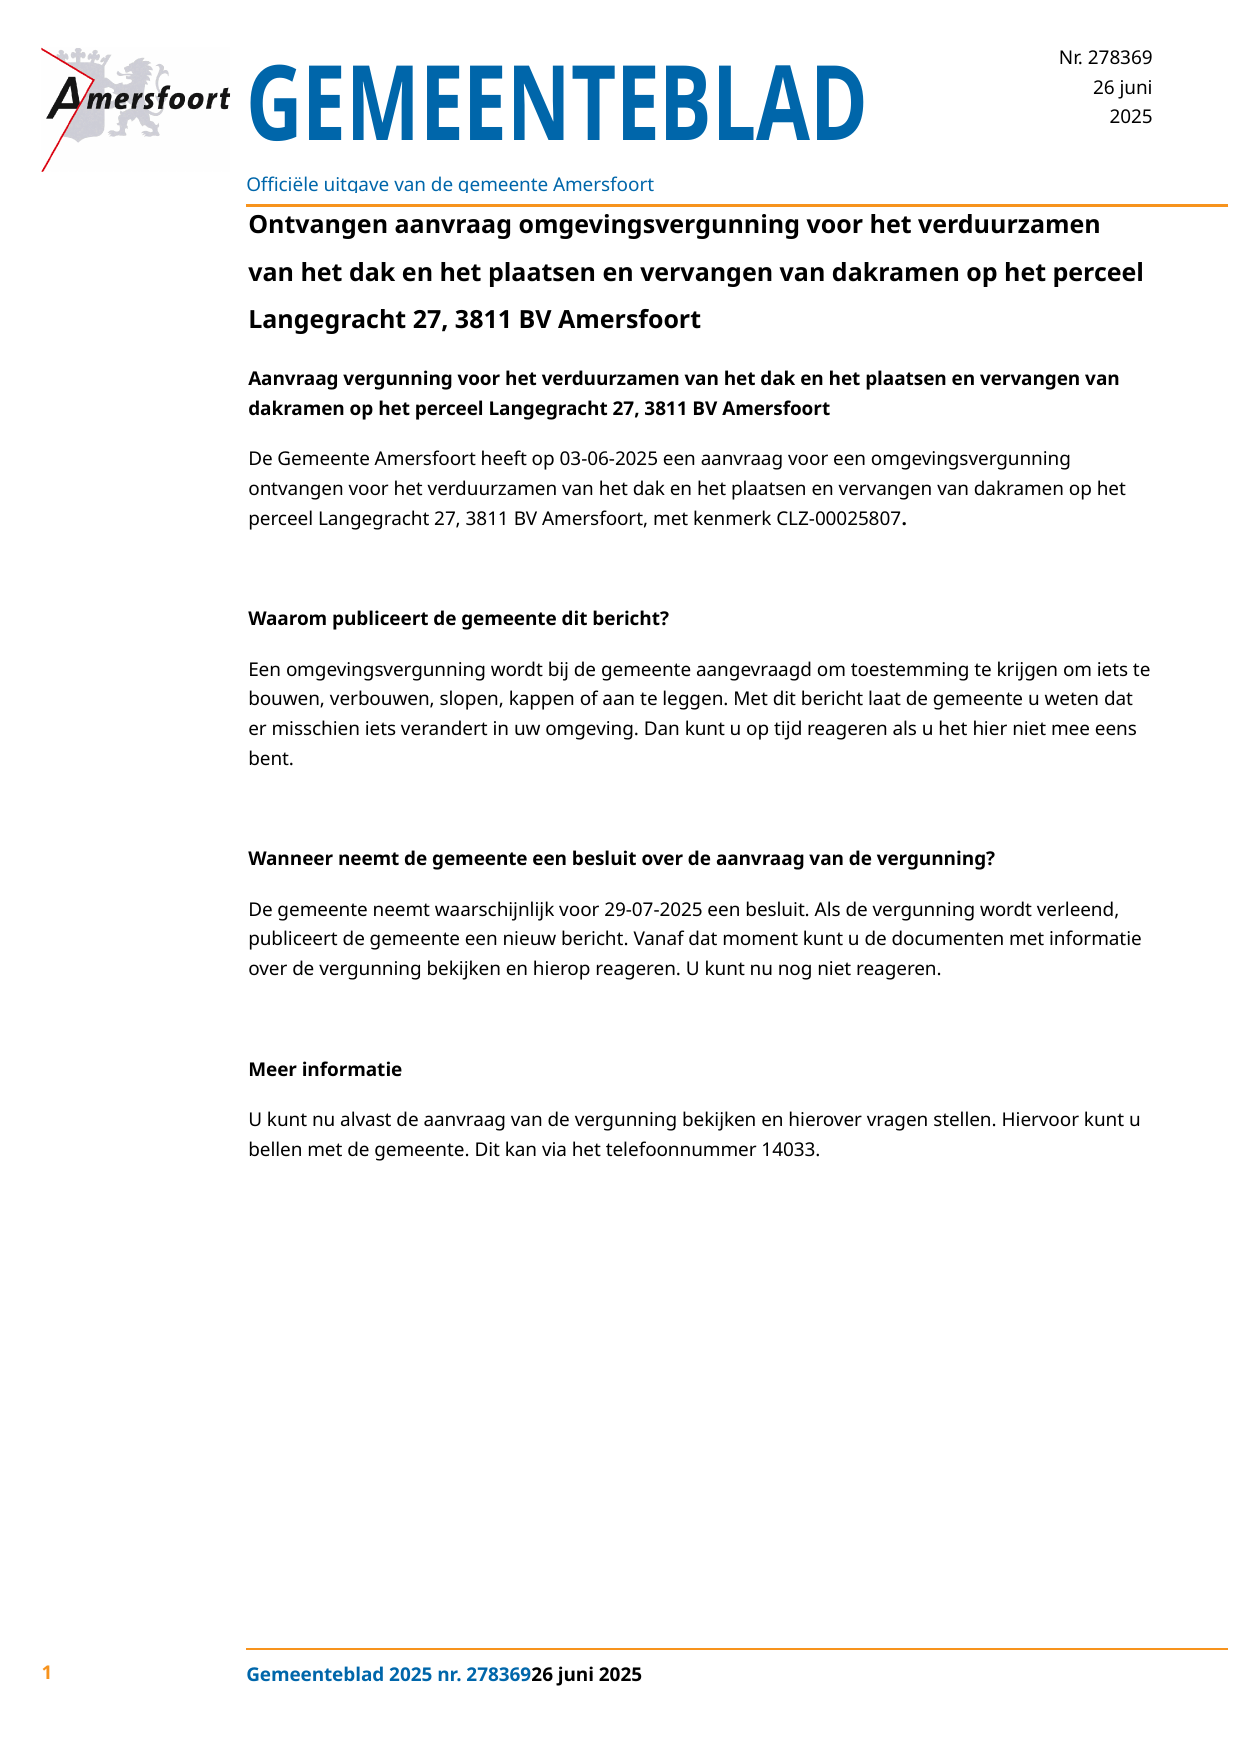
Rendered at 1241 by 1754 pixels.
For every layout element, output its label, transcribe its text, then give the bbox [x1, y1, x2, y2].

text U kunt nu alvast de aanvraag van de vergunning bekijken en hierover vragen stellen. Hiervoor kunt u bellen met de gemeente. Dit kan via het telefoonnummer 14033. [248, 1106, 1152, 1162]
text Een omgevingsvergunning wordt bij de gemeente aangevraagd om toestemming te krijgen om iets te bouwen, verbouwen, slopen, kappen of aan te leggen. Met dit bericht laat de gemeente u weten dat er misschien iets verandert in uw omgeving. Dan kunt u op tijd reageren als u het hier niet mee eens bent. [248, 656, 1152, 770]
text De gemeente neemt waarschijnlijk voor 29-07-2025 een besluit. Als de vergunning wordt verleend, publiceert de gemeente een nieuw bericht. Vanaf dat moment kunt u de documenten met informatie over de vergunning bekijken en hierop reageren. U kunt nu nog niet reageren. [248, 896, 1152, 981]
picture [41, 47, 231, 172]
text Ontvangen aanvraag omgevingsvergunning voor het verduurzamen van het dak en het plaatsen en vervangen van dakramen op het perceel Langegracht 27, 3811 BV Amersfoort [248, 207, 1152, 336]
text Wanneer neemt de gemeente een besluit over de aanvraag van de vergunning? [248, 846, 1152, 871]
text Waarom publiceert de gemeente dit bericht? [248, 606, 1152, 631]
text Aanvraag vergunning voor het verduurzamen van het dak en het plaatsen en vervangen van dakramen op het perceel Langegracht 27, 3811 BV Amersfoort [248, 366, 1152, 421]
text De Gemeente Amersfoort heeft op 03-06-2025 een aanvraag voor een omgevingsvergunning ontvangen voor het verduurzamen van het dak en het plaatsen en vervangen van dakramen op het perceel Langegracht 27, 3811 BV Amersfoort, met kenmerk CLZ-00025807. [248, 446, 1152, 530]
text Meer informatie [248, 1056, 1152, 1082]
